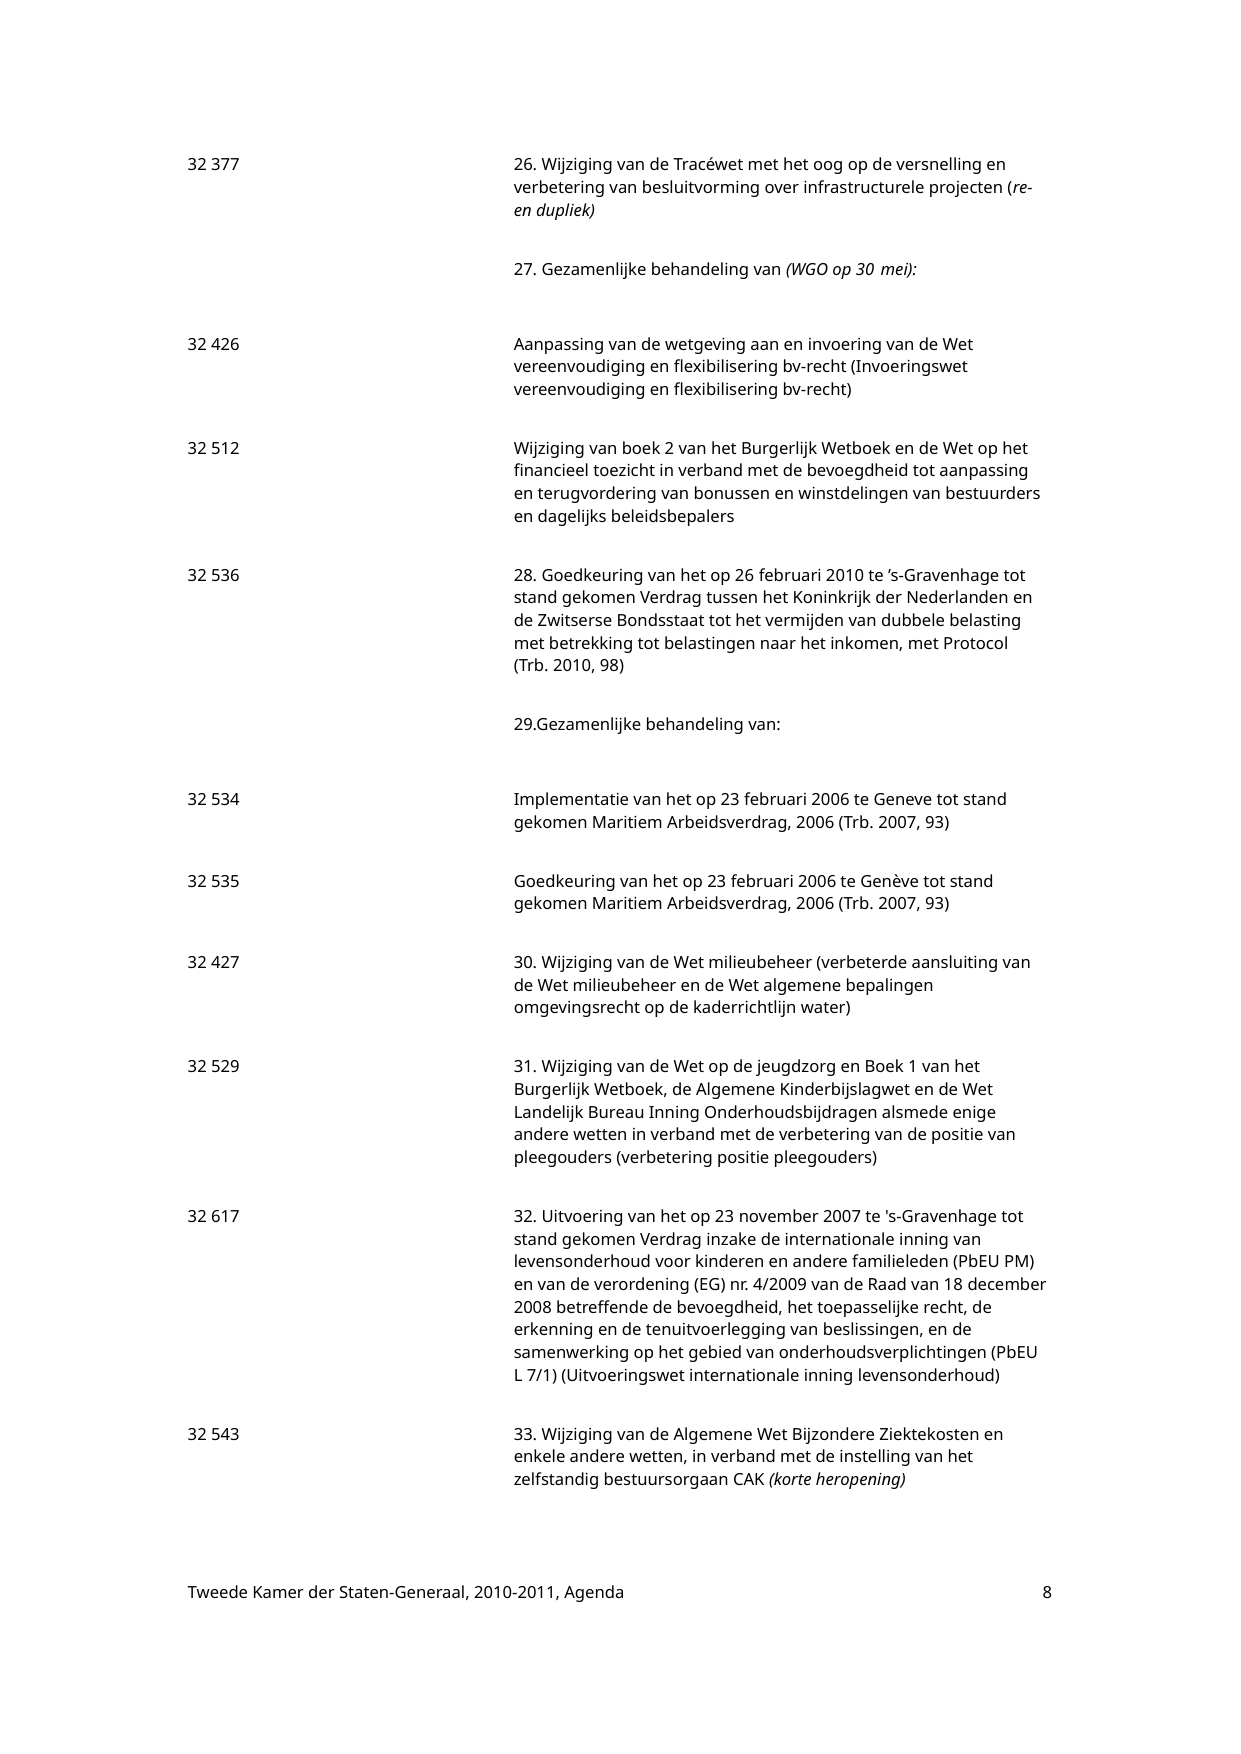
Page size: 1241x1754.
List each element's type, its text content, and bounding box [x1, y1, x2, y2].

table_cell Goedkeuring van het op 23 februari 2006 te Genève tot stand gekomen Maritiem Arbeidsverdrag, 2006 (Trb. 2007, 93) [510, 866, 1053, 948]
table_cell 32 617 [188, 1201, 490, 1419]
table_cell [490, 866, 510, 948]
table_cell 32 427 [188, 948, 490, 1052]
table_cell [490, 948, 510, 1052]
table_cell [188, 710, 490, 785]
table_cell 31. Wijziging van de Wet op de jeugdzorg en Boek 1 van het Burgerlijk Wetboek, de Algemene Kinderbijslagwet en de Wet Landelijk Bureau Inning Onderhoudsbijdragen alsmede enige andere wetten in verband met de verbetering van de positie van pleegouders (verbetering positie pleegouders) [510, 1052, 1053, 1201]
table_cell 30. Wijziging van de Wet milieubeheer (verbeterde aansluiting van de Wet milieubeheer en de Wet algemene bepalingen omgevingsrecht op de kaderrichtlijn water) [510, 948, 1053, 1052]
table_cell [490, 560, 510, 710]
table_cell [490, 329, 510, 433]
table_cell Aanpassing van de wetgeving aan en invoering van de Wet vereenvoudiging en flexibilisering bv-recht (Invoeringswet vereenvoudiging en flexibilisering bv-recht) [510, 329, 1053, 433]
table_cell [490, 1052, 510, 1201]
table_cell Implementatie van het op 23 februari 2006 te Geneve tot stand gekomen Maritiem Arbeidsverdrag, 2006 (Trb. 2007, 93) [510, 785, 1053, 866]
table_cell 32 543 [188, 1419, 490, 1523]
table_cell [490, 150, 510, 254]
table_cell 32. Uitvoering van het op 23 november 2007 te 's-Gravenhage tot stand gekomen Verdrag inzake de internationale inning van levensonderhoud voor kinderen en andere familieleden (PbEU PM) en van de verordening (EG) nr. 4/2009 van de Raad van 18 december 2008 betreffende de bevoegdheid, het toepasselijke recht, de erkenning en de tenuitvoerlegging van beslissingen, en de samenwerking op het gebied van onderhoudsverplichtingen (PbEU L 7/1) (Uitvoeringswet internationale inning levensonderhoud) [510, 1201, 1053, 1419]
table_cell [490, 1419, 510, 1523]
table_cell 26. Wijziging van de Tracéwet met het oog op de versnelling en verbetering van besluitvorming over infrastructurele projecten (re- en dupliek) [510, 150, 1053, 254]
table_cell 32 529 [188, 1052, 490, 1201]
table_cell Wijziging van boek 2 van het Burgerlijk Wetboek en de Wet op het financieel toezicht in verband met de bevoegdheid tot aanpassing en terugvordering van bonussen en winstdelingen van bestuurders en dagelijks beleidsbepalers [510, 433, 1053, 560]
table_cell [188, 254, 490, 329]
table_cell [490, 254, 510, 329]
table_cell 32 512 [188, 433, 490, 560]
table_cell 28. Goedkeuring van het op 26 februari 2010 te ’s-Gravenhage tot stand gekomen Verdrag tussen het Koninkrijk der Nederlanden en de Zwitserse Bondsstaat tot het vermijden van dubbele belasting met betrekking tot belastingen naar het inkomen, met Protocol (Trb. 2010, 98) [510, 560, 1053, 710]
table_cell 32 536 [188, 560, 490, 710]
table_cell 32 426 [188, 329, 490, 433]
table_cell 27. Gezamenlijke behandeling van (WGO op 30 mei): [510, 254, 1053, 329]
table_cell [490, 785, 510, 866]
table_cell [490, 433, 510, 560]
table_cell [490, 710, 510, 785]
table_cell 29.Gezamenlijke behandeling van: [510, 710, 1053, 785]
table_cell 32 535 [188, 866, 490, 948]
table_cell 32 377 [188, 150, 490, 254]
table_cell 33. Wijziging van de Algemene Wet Bijzondere Ziektekosten en enkele andere wetten, in verband met de instelling van het zelfstandig bestuursorgaan CAK (korte heropening) [510, 1419, 1053, 1523]
table_cell 32 534 [188, 785, 490, 866]
table_cell [490, 1201, 510, 1419]
